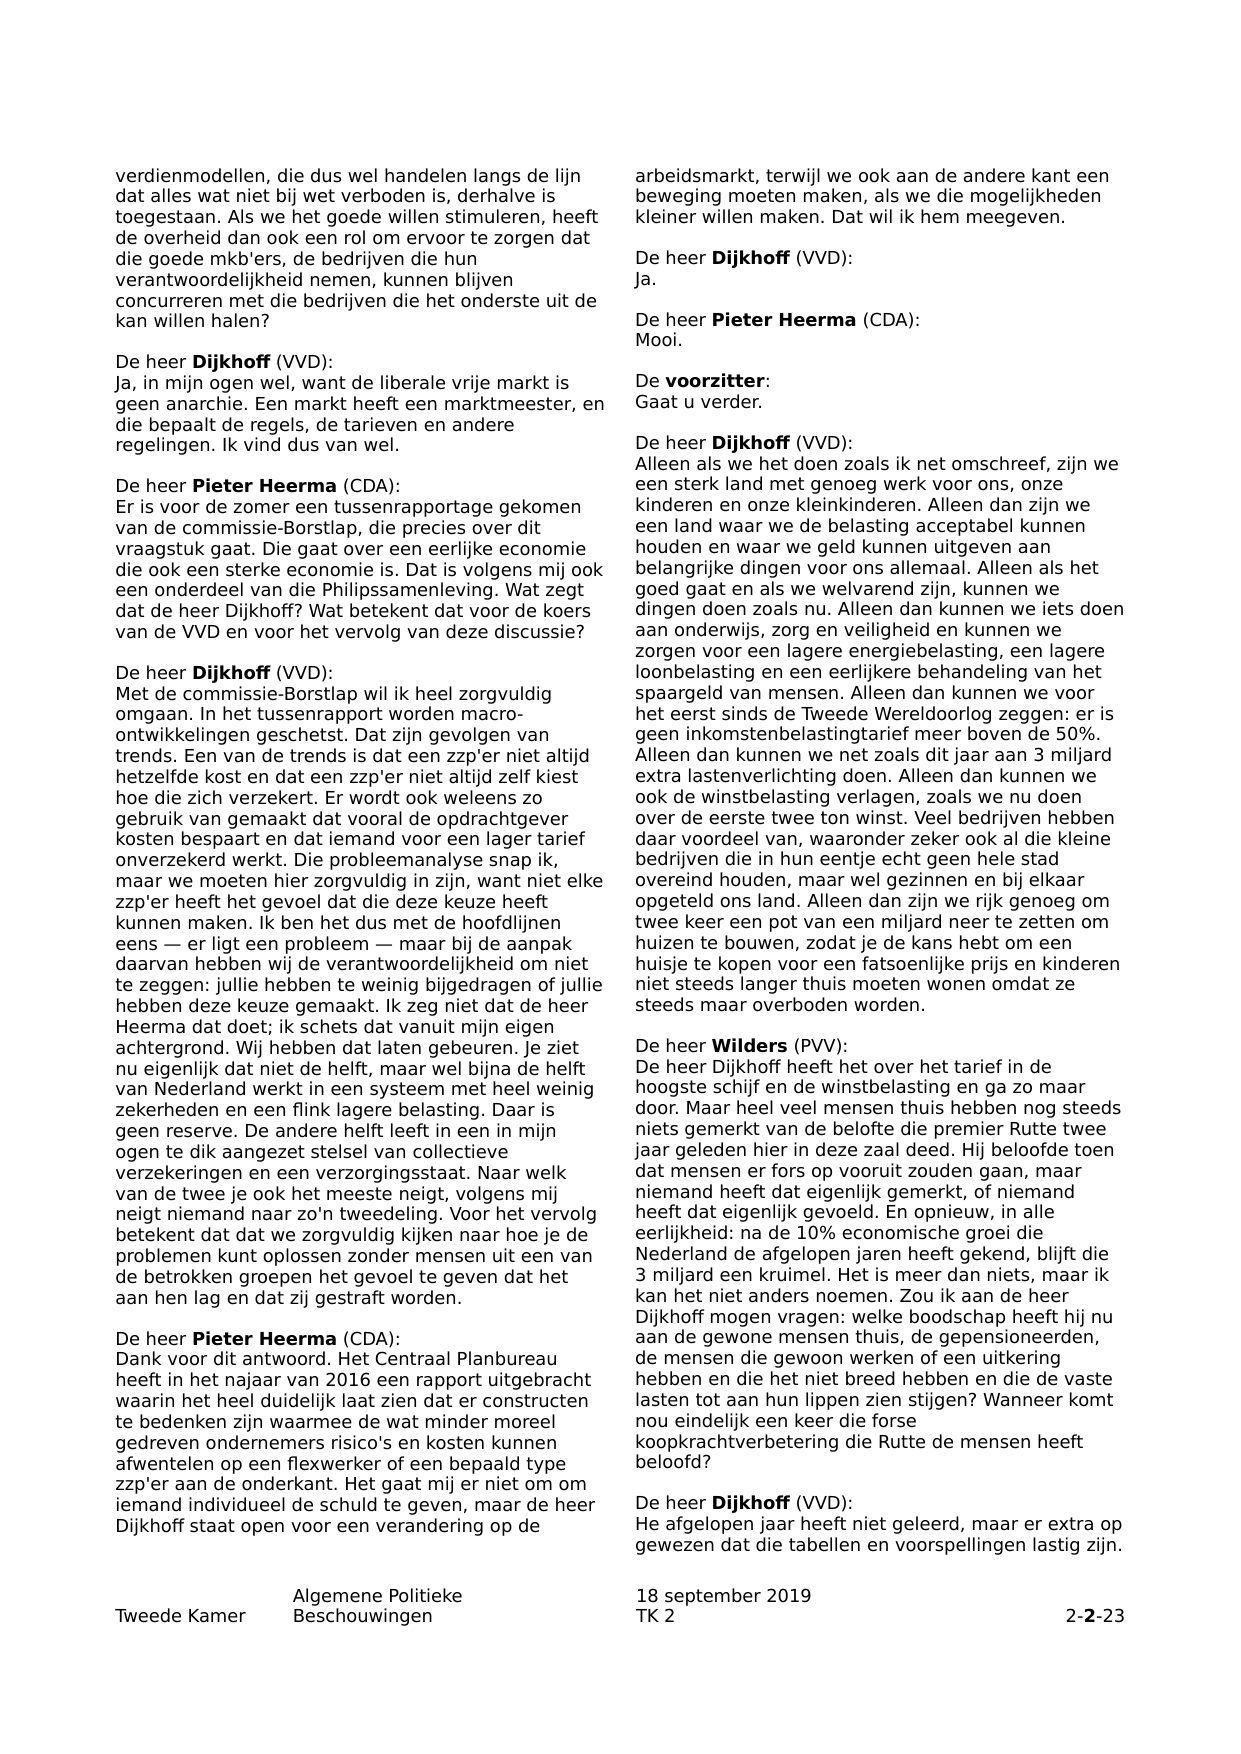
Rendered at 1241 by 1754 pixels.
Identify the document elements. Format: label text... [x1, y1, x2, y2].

text De heer Dijkhoff (VVD): [115, 352, 605, 373]
text Ja, in mijn ogen wel, want de liberale vrije markt is geen anarchie. Een markt heeft een marktmeester, en die bepaalt de regels, de tarieven en andere regelingen. Ik vind dus van wel. [115, 373, 605, 456]
text Met de commissie-Borstlap wil ik heel zorgvuldig omgaan. In het tussenrapport worden macro-ontwikkelingen geschetst. Dat zijn gevolgen van trends. Een van de trends is dat een zzp'er niet altijd hetzelfde kost en dat een zzp'er niet altijd zelf kiest hoe die zich verzekert. Er wordt ook weleens zo gebruik van gemaakt dat vooral de opdrachtgever kosten bespaart en dat iemand voor een lager tarief onverzekerd werkt. Die probleemanalyse snap ik, maar we moeten hier zorgvuldig in zijn, want niet elke zzp'er heeft het gevoel dat die deze keuze heeft kunnen maken. Ik ben het dus met de hoofdlijnen eens — er ligt een probleem — maar bij de aanpak daarvan hebben wij de verantwoordelijkheid om niet te zeggen: jullie hebben te weinig bijgedragen of jullie hebben deze keuze gemaakt. Ik zeg niet dat de heer Heerma dat doet; ik schets dat vanuit mijn eigen achtergrond. Wij hebben dat laten gebeuren. Je ziet nu eigenlijk dat niet de helft, maar wel bijna de helft van Nederland werkt in een systeem met heel weinig zekerheden en een flink lagere belasting. Daar is geen reserve. De andere helft leeft in een in mijn ogen te dik aangezet stelsel van collectieve verzekeringen en een verzorgingsstaat. Naar welk van de twee je ook het meeste neigt, volgens mij neigt niemand naar zo'n tweedeling. Voor het vervolg betekent dat dat we zorgvuldig kijken naar hoe je de problemen kunt oplossen zonder mensen uit een van de betrokken groepen het gevoel te geven dat het aan hen lag en dat zij gestraft worden. [115, 683, 605, 1308]
text De heer Dijkhoff (VVD): [635, 432, 1125, 453]
text Gaat u verder. [635, 392, 1125, 412]
text De heer Pieter Heerma (CDA): [115, 476, 605, 497]
text De heer Dijkhoff heeft het over het tarief in de hoogste schijf en de winstbelasting en ga zo maar door. Maar heel veel mensen thuis hebben nog steeds niets gemerkt van de belofte die premier Rutte twee jaar geleden hier in deze zaal deed. Hij beloofde toen dat mensen er fors op vooruit zouden gaan, maar niemand heeft dat eigenlijk gemerkt, of niemand heeft dat eigenlijk gevoeld. En opnieuw, in alle eerlijkheid: na de 10% economische groei die Nederland de afgelopen jaren heeft gekend, blijft die 3 miljard een kruimel. Het is meer dan niets, maar ik kan het niet anders noemen. Zou ik aan de heer Dijkhoff mogen vragen: welke boodschap heeft hij nu aan de gewone mensen thuis, de gepensioneerden, de mensen die gewoon werken of een uitkering hebben en die het niet breed hebben en die de vaste lasten tot aan hun lippen zien stijgen? Wanneer komt nou eindelijk een keer die forse koopkrachtverbetering die Rutte de mensen heeft beloofd? [635, 1056, 1125, 1473]
text Mooi. [635, 330, 1125, 351]
text Alleen als we het doen zoals ik net omschreef, zijn we een sterk land met genoeg werk voor ons, onze kinderen en onze kleinkinderen. Alleen dan zijn we een land waar we de belasting acceptabel kunnen houden en waar we geld kunnen uitgeven aan belangrijke dingen voor ons allemaal. Alleen als het goed gaat en als we welvarend zijn, kunnen we dingen doen zoals nu. Alleen dan kunnen we iets doen aan onderwijs, zorg en veiligheid en kunnen we zorgen voor een lagere energiebelasting, een lagere loonbelasting en een eerlijkere behandeling van het spaargeld van mensen. Alleen dan kunnen we voor het eerst sinds de Tweede Wereldoorlog zeggen: er is geen inkomstenbelastingtarief meer boven de 50%. Alleen dan kunnen we net zoals dit jaar aan 3 miljard extra lastenverlichting doen. Alleen dan kunnen we ook de winstbelasting verlagen, zoals we nu doen over de eerste twee ton winst. Veel bedrijven hebben daar voordeel van, waaronder zeker ook al die kleine bedrijven die in hun eentje echt geen hele stad overeind houden, maar wel gezinnen en bij elkaar opgeteld ons land. Alleen dan zijn we rijk genoeg om twee keer een pot van een miljard neer te zetten om huizen te bouwen, zodat je de kans hebt om een huisje te kopen voor een fatsoenlijke prijs en kinderen niet steeds langer thuis moeten wonen omdat ze steeds maar overboden worden. [635, 453, 1125, 1016]
text Ja. [635, 268, 1125, 289]
text De heer Dijkhoff (VVD): [635, 248, 1125, 268]
text De heer Pieter Heerma (CDA): [115, 1328, 605, 1349]
text Dank voor dit antwoord. Het Centraal Planbureau heeft in het najaar van 2016 een rapport uitgebracht waarin het heel duidelijk laat zien dat er constructen te bedenken zijn waarmee de wat minder moreel gedreven ondernemers risico's en kosten kunnen afwentelen op een flexwerker of een bepaald type zzp'er aan de onderkant. Het gaat mij er niet om om iemand individueel de schuld te geven, maar de heer Dijkhoff staat open voor een verandering op de [115, 1349, 605, 1537]
text De heer Pieter Heerma (CDA): [635, 309, 1125, 330]
text He afgelopen jaar heeft niet geleerd, maar er extra op gewezen dat die tabellen en voorspellingen lastig zijn. [635, 1514, 1125, 1556]
text De heer Dijkhoff (VVD): [635, 1493, 1125, 1514]
text Er is voor de zomer een tussenrapportage gekomen van de commissie-Borstlap, die precies over dit vraagstuk gaat. Die gaat over een eerlijke economie die ook een sterke economie is. Dat is volgens mij ook een onderdeel van die Philipssamenleving. Wat zegt dat de heer Dijkhoff? Wat betekent dat voor de koers van de VVD en voor het vervolg van deze discussie? [115, 497, 605, 643]
text De heer Dijkhoff (VVD): [115, 663, 605, 683]
text De heer Wilders (PVV): [635, 1036, 1125, 1056]
text De voorzitter: [635, 371, 1125, 392]
text verdienmodellen, die dus wel handelen langs de lijn dat alles wat niet bij wet verboden is, derhalve is toegestaan. Als we het goede willen stimuleren, heeft de overheid dan ook een rol om ervoor te zorgen dat die goede mkb'ers, de bedrijven die hun verantwoordelijkheid nemen, kunnen blijven concurreren met die bedrijven die het onderste uit de kan willen halen? [115, 165, 605, 332]
text arbeidsmarkt, terwijl we ook aan de andere kant een beweging moeten maken, als we die mogelijkheden kleiner willen maken. Dat wil ik hem meegeven. [635, 165, 1125, 228]
